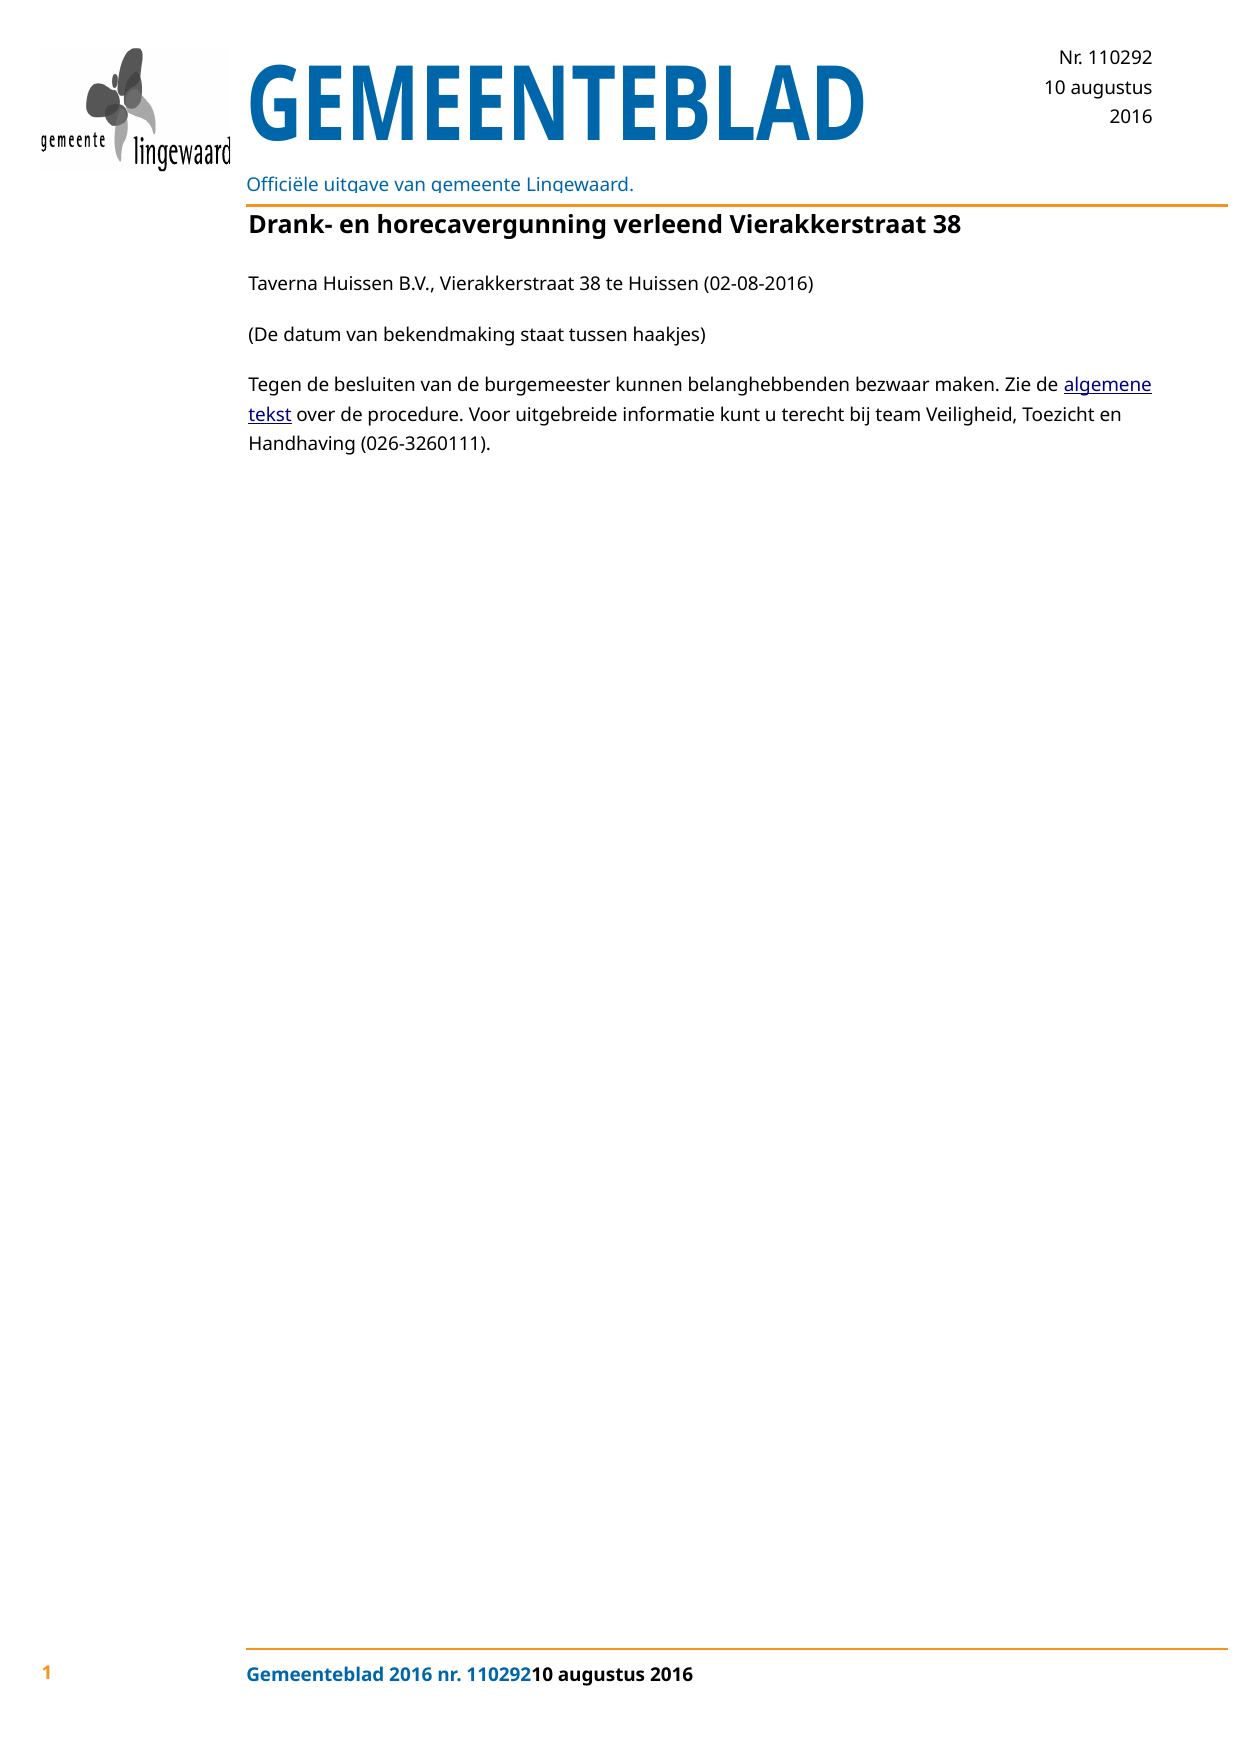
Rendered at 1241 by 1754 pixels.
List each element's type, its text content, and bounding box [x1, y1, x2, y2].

text (De datum van bekendmaking staat tussen haakjes) [248, 321, 1152, 346]
picture [41, 47, 231, 172]
text Tegen de besluiten van de burgemeester kunnen belanghebbenden bezwaar maken. Zie de algemene tekst over de procedure. Voor uitgebreide informatie kunt u terecht bij team Veiligheid, Toezicht en Handhaving (026-3260111). [248, 371, 1152, 456]
text Drank- en horecavergunning verleend Vierakkerstraat 38 [248, 207, 1152, 241]
text Taverna Huissen B.V., Vierakkerstraat 38 te Huissen (02-08-2016) [248, 270, 1152, 296]
